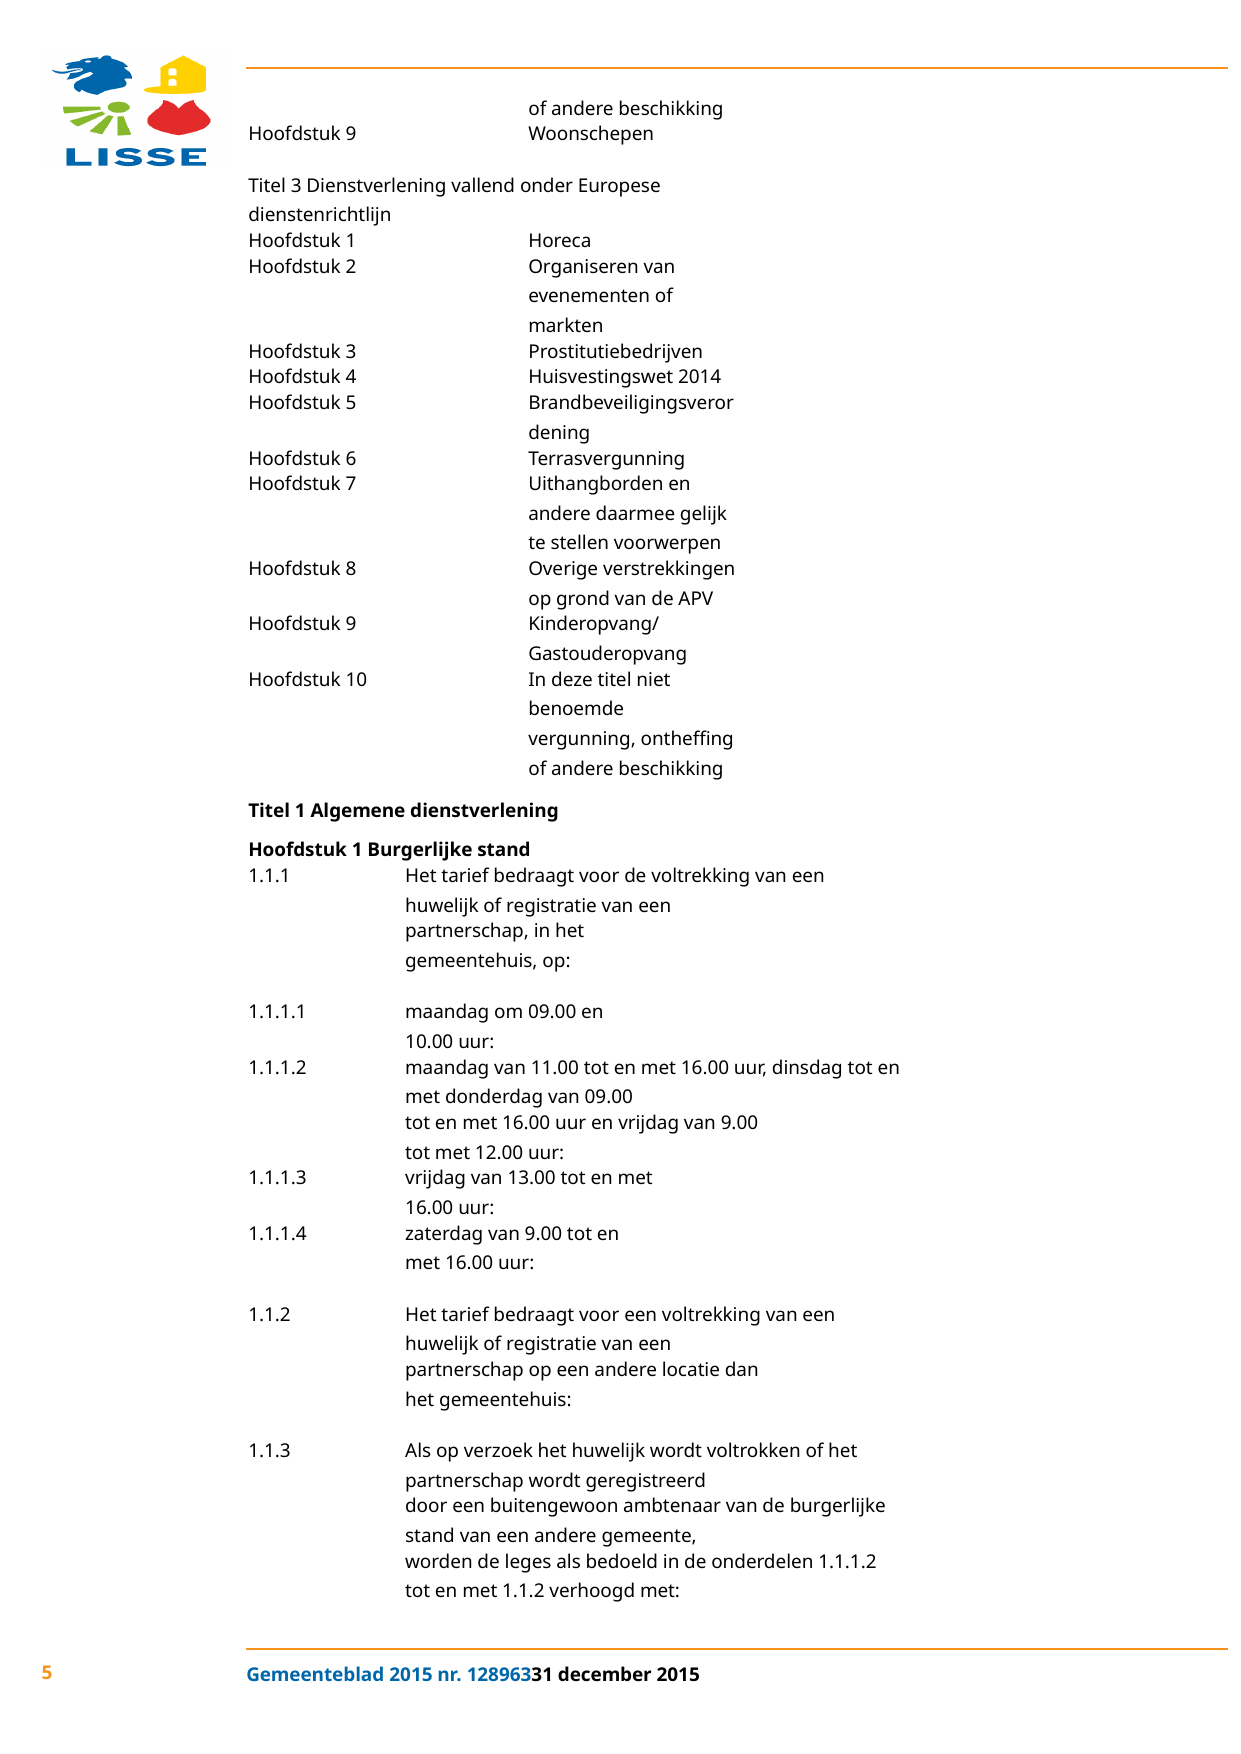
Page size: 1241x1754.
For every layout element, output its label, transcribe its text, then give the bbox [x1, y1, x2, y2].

table_cell Hoofdstuk 8 [248, 555, 528, 611]
table_cell zaterdag van 9.00 tot en met 16.00 uur: [405, 1220, 654, 1275]
table_header 1.1.1 [248, 862, 405, 918]
table_cell Organiseren van evenementen of markten [528, 253, 736, 338]
table_cell [248, 1109, 405, 1164]
table_cell [903, 1548, 1027, 1603]
table_cell of andere beschikking [528, 95, 736, 121]
table_cell [248, 1493, 405, 1548]
table_cell [1027, 1275, 1152, 1301]
table_cell [736, 555, 944, 611]
table_cell [654, 1165, 778, 1220]
table_cell [778, 918, 903, 973]
table_cell 1.1.1.1 [248, 999, 405, 1054]
table_cell [654, 973, 778, 999]
table_cell 1.1.2 [248, 1301, 405, 1356]
table_cell Hoofdstuk 6 [248, 445, 528, 470]
table_cell [654, 918, 778, 973]
table_cell maandag om 09.00 en 10.00 uur: [405, 999, 654, 1054]
table_cell Het tarief bedraagt voor een voltrekking van een huwelijk of registratie van een [405, 1301, 903, 1356]
table_cell [1027, 1165, 1152, 1220]
table_header [903, 862, 1027, 918]
table_cell Terrasvergunning [528, 445, 736, 470]
table_cell [778, 1165, 903, 1220]
table_cell In deze titel niet benoemde vergunning, ontheffing of andere beschikking [528, 666, 736, 780]
table_cell Woonschepen [528, 121, 736, 146]
table_cell [1027, 1109, 1152, 1164]
table_cell [248, 973, 405, 999]
table_cell [1027, 999, 1152, 1054]
table_cell [736, 338, 944, 364]
table_cell [1027, 1412, 1152, 1437]
table_cell [903, 1220, 1027, 1275]
table_cell [1027, 1437, 1152, 1493]
table_cell vrijdag van 13.00 tot en met 16.00 uur: [405, 1165, 654, 1220]
table_cell [903, 1356, 1027, 1412]
table_cell [248, 918, 405, 973]
table_cell [654, 1220, 778, 1275]
table_cell Huisvestingswet 2014 [528, 364, 736, 389]
table_cell [736, 95, 944, 121]
table_cell 1.1.1.4 [248, 1220, 405, 1275]
table_cell [903, 999, 1027, 1054]
table_cell [903, 1493, 1027, 1548]
table_cell [903, 973, 1027, 999]
table_cell partnerschap op een andere locatie dan het gemeentehuis: [405, 1356, 778, 1412]
table_cell 1.1.1.3 [248, 1165, 405, 1220]
table_cell tot en met 16.00 uur en vrijdag van 9.00 tot met 12.00 uur: [405, 1109, 778, 1164]
table_cell [778, 1275, 903, 1301]
table_cell maandag van 11.00 tot en met 16.00 uur, dinsdag tot en met donderdag van 09.00 [405, 1054, 903, 1109]
table_cell Brandbeveiligingsverordening [528, 389, 736, 445]
table_cell [248, 146, 528, 172]
table_cell Hoofdstuk 3 [248, 338, 528, 364]
table_cell [903, 1412, 1027, 1437]
table_cell [1027, 1493, 1152, 1548]
table_cell Hoofdstuk 9 [248, 611, 528, 666]
table_cell [1027, 1548, 1152, 1603]
table_cell [1027, 1054, 1152, 1109]
table_cell Hoofdstuk 10 [248, 666, 528, 780]
table_cell [736, 445, 944, 470]
table_cell Hoofdstuk 5 [248, 389, 528, 445]
table_cell [903, 1275, 1027, 1301]
table_cell worden de leges als bedoeld in de onderdelen 1.1.1.2 tot en met 1.1.2 verhoogd met: [405, 1548, 903, 1603]
table_cell [529, 1275, 654, 1301]
table_cell [248, 1548, 405, 1603]
text Hoofdstuk 1 Burgerlijke stand [248, 836, 1152, 862]
table_cell [654, 1275, 778, 1301]
table_cell [1027, 1301, 1152, 1356]
table_cell Hoofdstuk 1 [248, 227, 528, 253]
table_cell [778, 1109, 903, 1164]
table_cell Kinderopvang/Gastouderopvang [528, 611, 736, 666]
table_cell Prostitutiebedrijven [528, 338, 736, 364]
table_cell 1.1.3 [248, 1437, 405, 1493]
table_cell [736, 121, 944, 146]
table_cell [736, 470, 944, 555]
table_cell [405, 1275, 529, 1301]
table_cell Titel 3 Dienstverlening vallend onder Europese dienstenrichtlijn [248, 172, 736, 227]
table_cell [736, 666, 944, 780]
table_cell [903, 1109, 1027, 1164]
table_cell [736, 146, 944, 172]
table_cell [528, 146, 736, 172]
table_cell [405, 973, 529, 999]
table_cell Hoofdstuk 7 [248, 470, 528, 555]
table_cell [903, 1301, 1027, 1356]
table_cell [1027, 918, 1152, 973]
table_cell Hoofdstuk 2 [248, 253, 528, 338]
table_cell door een buitengewoon ambtenaar van de burgerlijke stand van een andere gemeente, [405, 1493, 903, 1548]
table_cell [903, 1165, 1027, 1220]
table_cell [778, 1220, 903, 1275]
table_cell [736, 253, 944, 338]
table_cell Uithangborden en andere daarmee gelijk te stellen voorwerpen [528, 470, 736, 555]
table_cell [736, 611, 944, 666]
table_header [1027, 862, 1152, 918]
table_cell Overige verstrekkingen op grond van de APV [528, 555, 736, 611]
table_cell [248, 1275, 405, 1301]
table_cell [903, 1054, 1027, 1109]
picture [41, 47, 231, 172]
table_cell [903, 918, 1027, 973]
table_cell [736, 227, 944, 253]
table_cell [778, 1412, 903, 1437]
table_cell [736, 364, 944, 389]
table_cell partnerschap, in het gemeentehuis, op: [405, 918, 654, 973]
table_cell Horeca [528, 227, 736, 253]
text Titel 1 Algemene dienstverlening [248, 797, 1152, 823]
table_cell Als op verzoek het huwelijk wordt voltrokken of het partnerschap wordt geregistreerd [405, 1437, 903, 1493]
table_cell Hoofdstuk 4 [248, 364, 528, 389]
table_cell [248, 95, 528, 121]
table_cell [778, 1356, 903, 1412]
table_cell [736, 389, 944, 445]
table_cell [1027, 1220, 1152, 1275]
table_cell [529, 1412, 654, 1437]
table_cell [736, 172, 944, 227]
table_cell Hoofdstuk 9 [248, 121, 528, 146]
table_cell [654, 1412, 778, 1437]
table_cell [248, 1412, 405, 1437]
table_header Het tarief bedraagt voor de voltrekking van een huwelijk of registratie van een [405, 862, 903, 918]
table_cell [1027, 1356, 1152, 1412]
table_cell 1.1.1.2 [248, 1054, 405, 1109]
table_cell [529, 973, 654, 999]
table_cell [1027, 973, 1152, 999]
table_cell [654, 999, 778, 1054]
table_cell [248, 1356, 405, 1412]
table_cell [778, 973, 903, 999]
table_cell [778, 999, 903, 1054]
table_cell [405, 1412, 529, 1437]
table_cell [903, 1437, 1027, 1493]
